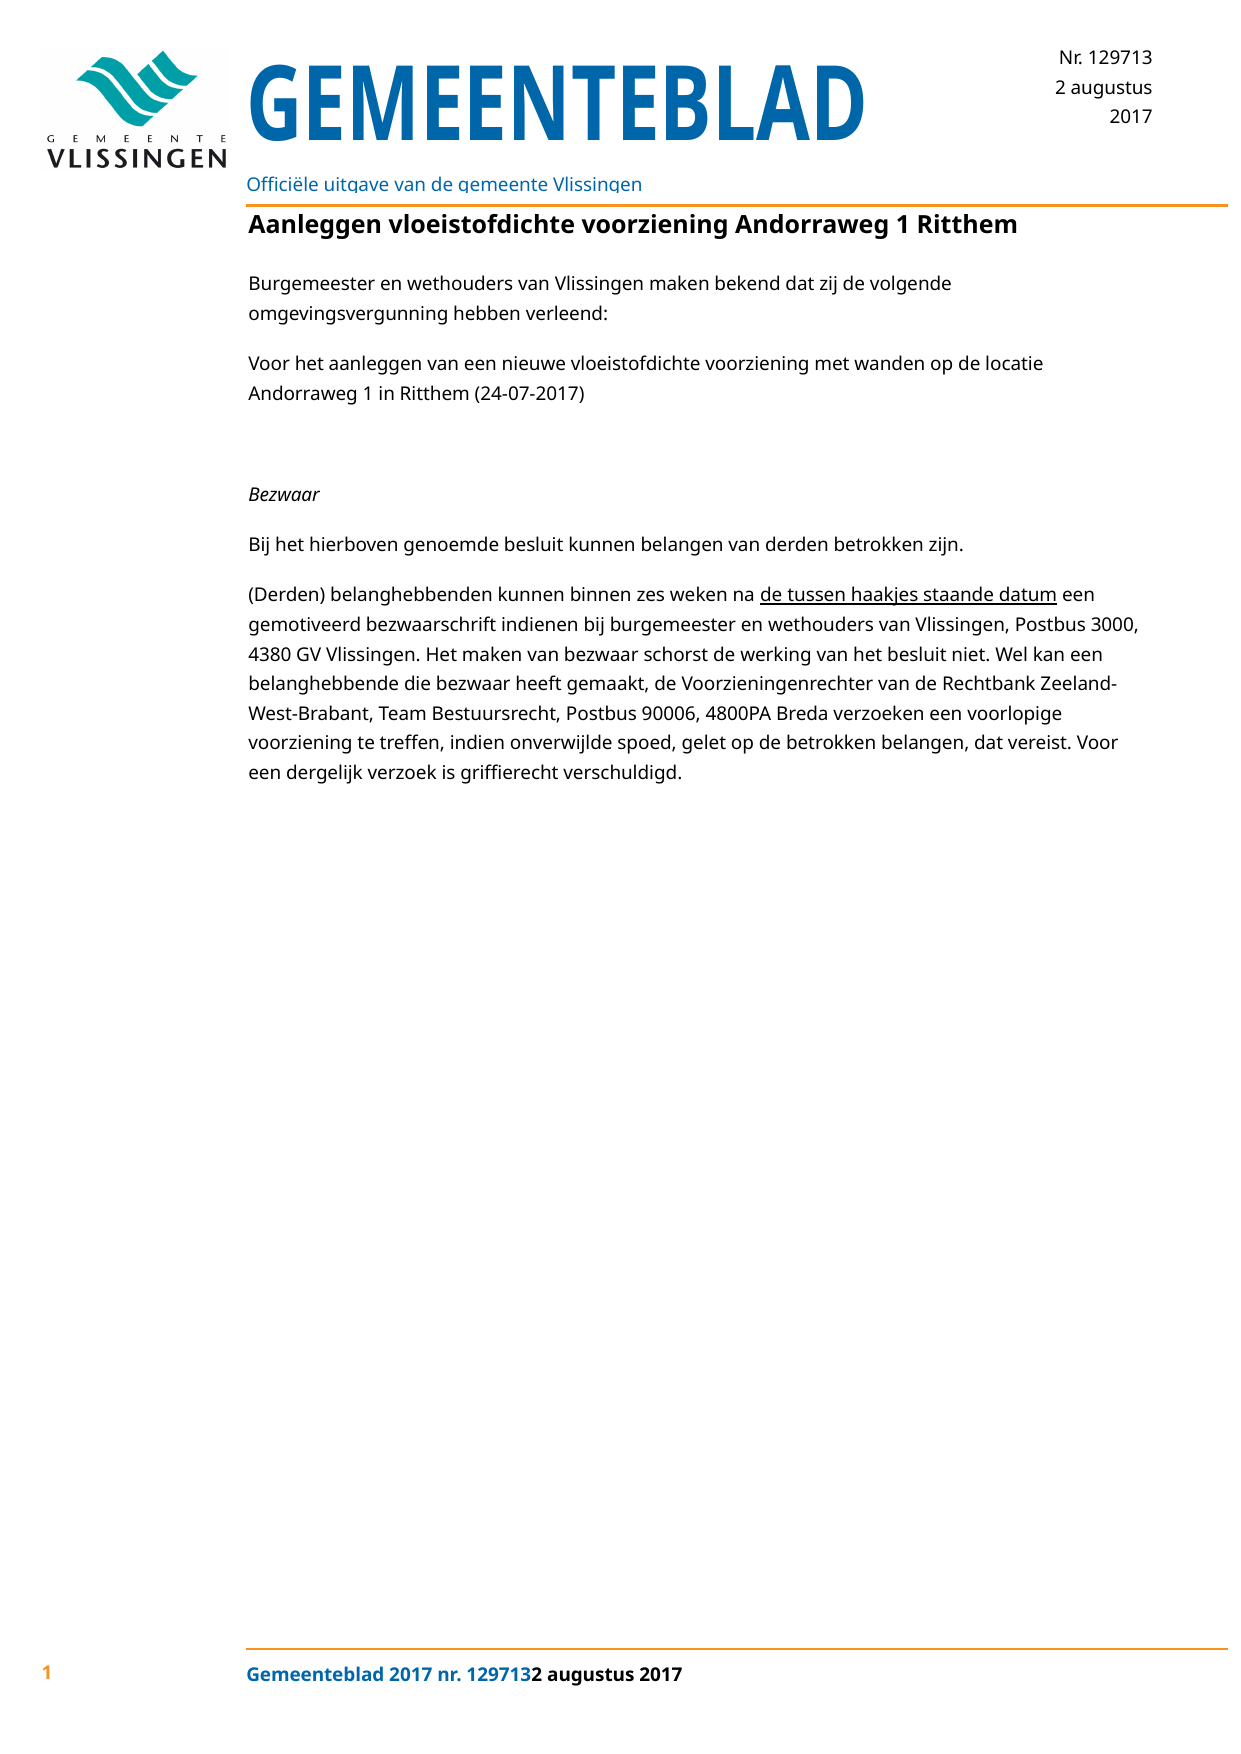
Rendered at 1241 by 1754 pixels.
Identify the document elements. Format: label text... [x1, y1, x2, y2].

text Burgemeester en wethouders van Vlissingen maken bekend dat zij de volgende omgevingsvergunning hebben verleend: [248, 270, 1152, 326]
text Voor het aanleggen van een nieuwe vloeistofdichte voorziening met wanden op de locatie Andorraweg 1 in Ritthem (24-07-2017) [248, 350, 1152, 406]
picture [41, 47, 231, 172]
text Bezwaar [248, 481, 1152, 506]
text Bij het hierboven genoemde besluit kunnen belangen van derden betrokken zijn. [248, 531, 1152, 557]
text Aanleggen vloeistofdichte voorziening Andorraweg 1 Ritthem [248, 207, 1152, 241]
text (Derden) belanghebbenden kunnen binnen zes weken na de tussen haakjes staande datum een gemotiveerd bezwaarschrift indienen bij burgemeester en wethouders van Vlissingen, Postbus 3000, 4380 GV Vlissingen. Het maken van bezwaar schorst de werking van het besluit niet. Wel kan een belanghebbende die bezwaar heeft gemaakt, de Voorzieningenrechter van de Rechtbank Zeeland-West-Brabant, Team Bestuursrecht, Postbus 90006, 4800PA Breda verzoeken een voorlopige voorziening te treffen, indien onverwijlde spoed, gelet op de betrokken belangen, dat vereist. Voor een dergelijk verzoek is griffierecht verschuldigd. [248, 582, 1152, 785]
